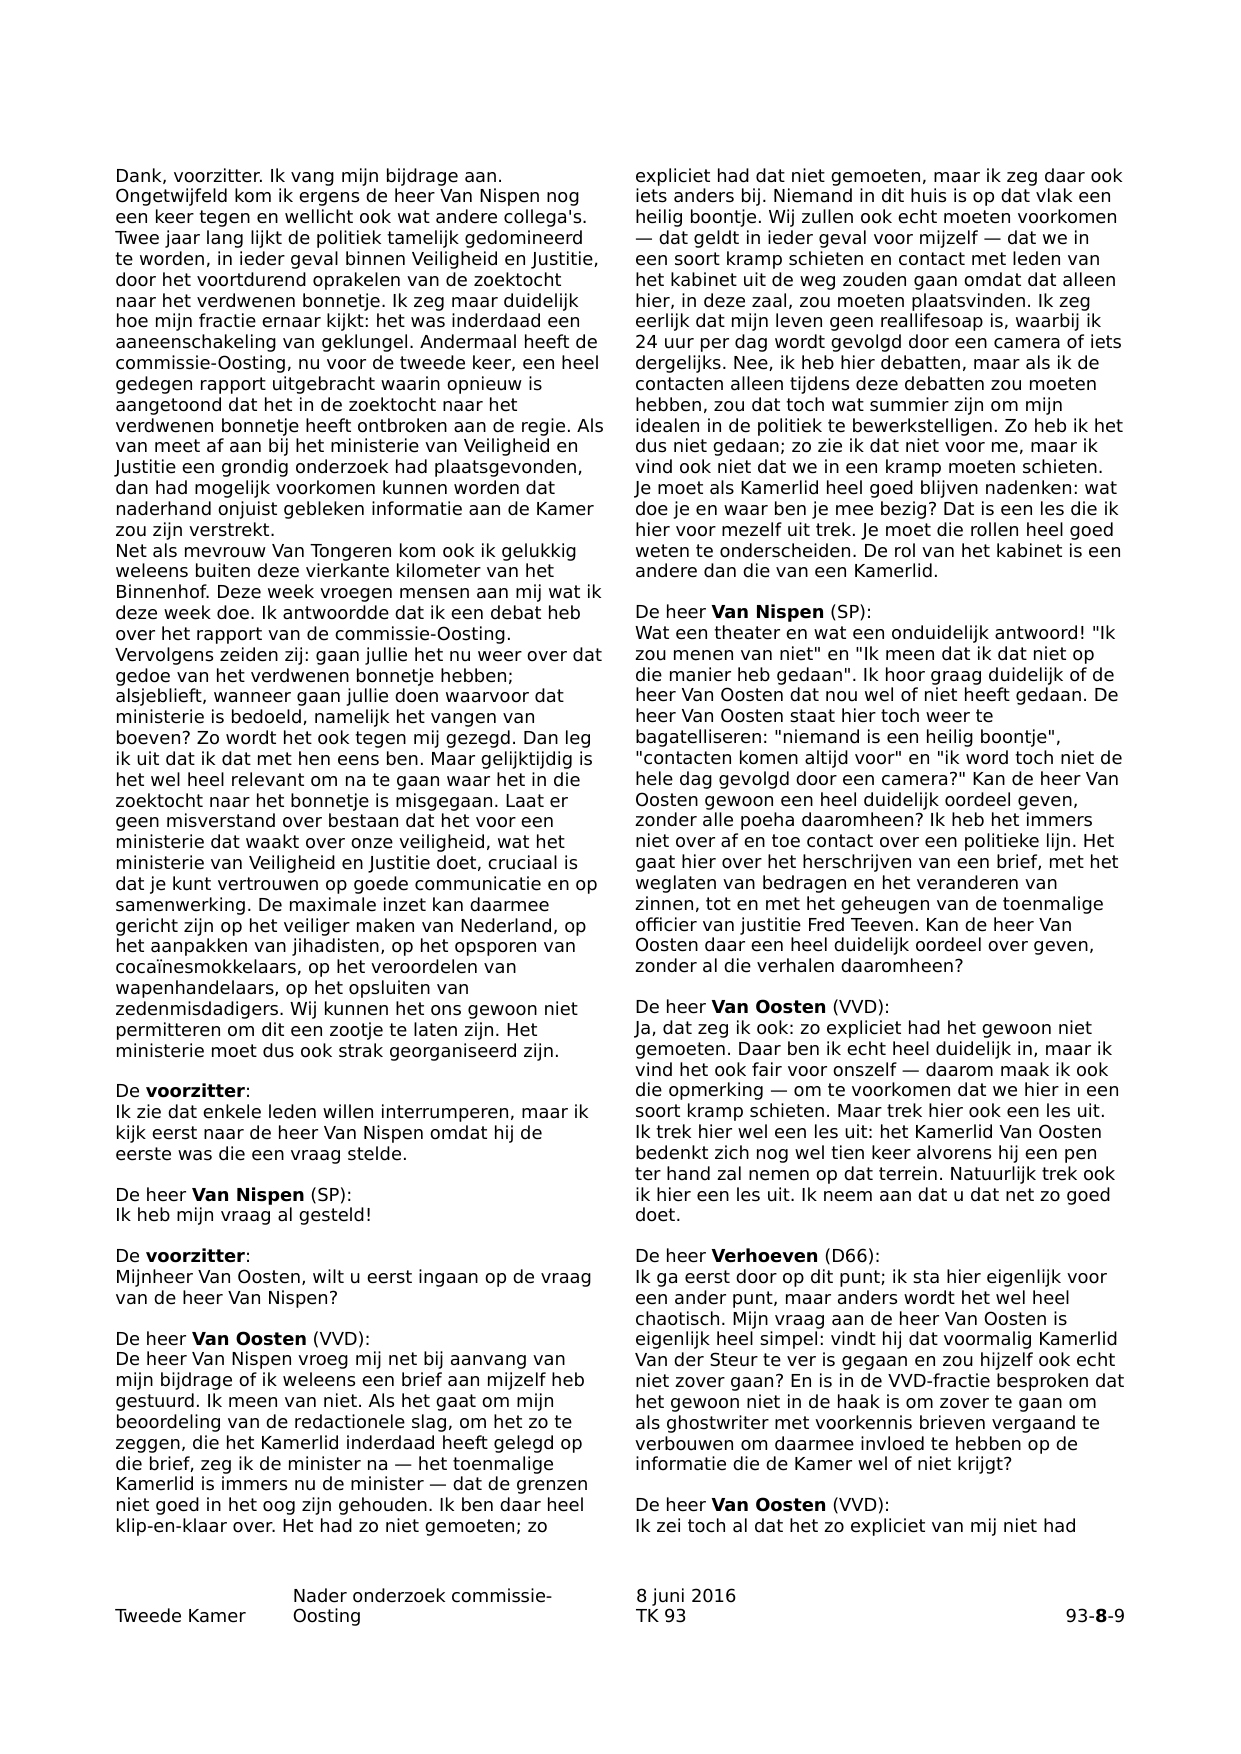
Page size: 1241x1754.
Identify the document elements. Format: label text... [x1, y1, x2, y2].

text expliciet had dat niet gemoeten, maar ik zeg daar ook iets anders bij. Niemand in dit huis is op dat vlak een heilig boontje. Wij zullen ook echt moeten voorkomen — dat geldt in ieder geval voor mijzelf — dat we in een soort kramp schieten en contact met leden van het kabinet uit de weg zouden gaan omdat dat alleen hier, in deze zaal, zou moeten plaatsvinden. Ik zeg eerlijk dat mijn leven geen reallifesoap is, waarbij ik 24 uur per dag wordt gevolgd door een camera of iets dergelijks. Nee, ik heb hier debatten, maar als ik de contacten alleen tijdens deze debatten zou moeten hebben, zou dat toch wat summier zijn om mijn idealen in de politiek te bewerkstelligen. Zo heb ik het dus niet gedaan; zo zie ik dat niet voor me, maar ik vind ook niet dat we in een kramp moeten schieten. Je moet als Kamerlid heel goed blijven nadenken: wat doe je en waar ben je mee bezig? Dat is een les die ik hier voor mezelf uit trek. Je moet die rollen heel goed weten te onderscheiden. De rol van het kabinet is een andere dan die van een Kamerlid. [635, 165, 1125, 582]
text Dank, voorzitter. Ik vang mijn bijdrage aan. Ongetwijfeld kom ik ergens de heer Van Nispen nog een keer tegen en wellicht ook wat andere collega's. [115, 165, 605, 228]
text De heer Verhoeven (D66): [635, 1246, 1125, 1267]
text De heer Van Oosten (VVD): [635, 997, 1125, 1018]
text Mijnheer Van Oosten, wilt u eerst ingaan op de vraag van de heer Van Nispen? [115, 1267, 605, 1308]
text Twee jaar lang lijkt de politiek tamelijk gedomineerd te worden, in ieder geval binnen Veiligheid en Justitie, door het voortdurend oprakelen van de zoektocht naar het verdwenen bonnetje. Ik zeg maar duidelijk hoe mijn fractie ernaar kijkt: het was inderdaad een aaneenschakeling van geklungel. Andermaal heeft de commissie-Oosting, nu voor de tweede keer, een heel gedegen rapport uitgebracht waarin opnieuw is aangetoond dat het in de zoektocht naar het verdwenen bonnetje heeft ontbroken aan de regie. Als van meet af aan bij het ministerie van Veiligheid en Justitie een grondig onderzoek had plaatsgevonden, dan had mogelijk voorkomen kunnen worden dat naderhand onjuist gebleken informatie aan de Kamer zou zijn verstrekt. [115, 228, 605, 540]
text De voorzitter: [115, 1246, 605, 1267]
text De heer Van Oosten (VVD): [635, 1495, 1125, 1516]
text De voorzitter: [115, 1081, 605, 1102]
text De heer Van Nispen (SP): [115, 1184, 605, 1205]
text Ik zie dat enkele leden willen interrumperen, maar ik kijk eerst naar de heer Van Nispen omdat hij de eerste was die een vraag stelde. [115, 1102, 605, 1164]
text Wat een theater en wat een onduidelijk antwoord! "Ik zou menen van niet" en "Ik meen dat ik dat niet op die manier heb gedaan". Ik hoor graag duidelijk of de heer Van Oosten dat nou wel of niet heeft gedaan. De heer Van Oosten staat hier toch weer te bagatelliseren: "niemand is een heilig boontje", "contacten komen altijd voor" en "ik word toch niet de hele dag gevolgd door een camera?" Kan de heer Van Oosten gewoon een heel duidelijk oordeel geven, zonder alle poeha daaromheen? Ik heb het immers niet over af en toe contact over een politieke lijn. Het gaat hier over het herschrijven van een brief, met het weglaten van bedragen en het veranderen van zinnen, tot en met het geheugen van de toenmalige officier van justitie Fred Teeven. Kan de heer Van Oosten daar een heel duidelijk oordeel over geven, zonder al die verhalen daaromheen? [635, 623, 1125, 977]
text De heer Van Oosten (VVD): [115, 1328, 605, 1349]
text De heer Van Nispen vroeg mij net bij aanvang van mijn bijdrage of ik weleens een brief aan mijzelf heb gestuurd. Ik meen van niet. Als het gaat om mijn beoordeling van de redactionele slag, om het zo te zeggen, die het Kamerlid inderdaad heeft gelegd op die brief, zeg ik de minister na — het toenmalige Kamerlid is immers nu de minister — dat de grenzen niet goed in het oog zijn gehouden. Ik ben daar heel klip-en-klaar over. Het had zo niet gemoeten; zo [115, 1349, 605, 1537]
text Ik heb mijn vraag al gesteld! [115, 1205, 605, 1226]
text De heer Van Nispen (SP): [635, 602, 1125, 623]
text Ik zei toch al dat het zo expliciet van mij niet had [635, 1516, 1125, 1537]
text Ja, dat zeg ik ook: zo expliciet had het gewoon niet gemoeten. Daar ben ik echt heel duidelijk in, maar ik vind het ook fair voor onszelf — daarom maak ik ook die opmerking — om te voorkomen dat we hier in een soort kramp schieten. Maar trek hier ook een les uit. Ik trek hier wel een les uit: het Kamerlid Van Oosten bedenkt zich nog wel tien keer alvorens hij een pen ter hand zal nemen op dat terrein. Natuurlijk trek ook ik hier een les uit. Ik neem aan dat u dat net zo goed doet. [635, 1018, 1125, 1226]
text Net als mevrouw Van Tongeren kom ook ik gelukkig weleens buiten deze vierkante kilometer van het Binnenhof. Deze week vroegen mensen aan mij wat ik deze week doe. Ik antwoordde dat ik een debat heb over het rapport van de commissie-Oosting. Vervolgens zeiden zij: gaan jullie het nu weer over dat gedoe van het verdwenen bonnetje hebben; alsjeblieft, wanneer gaan jullie doen waarvoor dat ministerie is bedoeld, namelijk het vangen van boeven? Zo wordt het ook tegen mij gezegd. Dan leg ik uit dat ik dat met hen eens ben. Maar gelijktijdig is het wel heel relevant om na te gaan waar het in die zoektocht naar het bonnetje is misgegaan. Laat er geen misverstand over bestaan dat het voor een ministerie dat waakt over onze veiligheid, wat het ministerie van Veiligheid en Justitie doet, cruciaal is dat je kunt vertrouwen op goede communicatie en op samenwerking. De maximale inzet kan daarmee gericht zijn op het veiliger maken van Nederland, op het aanpakken van jihadisten, op het opsporen van cocaïnesmokkelaars, op het veroordelen van wapenhandelaars, op het opsluiten van zedenmisdadigers. Wij kunnen het ons gewoon niet permitteren om dit een zootje te laten zijn. Het ministerie moet dus ook strak georganiseerd zijn. [115, 540, 605, 1061]
text Ik ga eerst door op dit punt; ik sta hier eigenlijk voor een ander punt, maar anders wordt het wel heel chaotisch. Mijn vraag aan de heer Van Oosten is eigenlijk heel simpel: vindt hij dat voormalig Kamerlid Van der Steur te ver is gegaan en zou hijzelf ook echt niet zover gaan? En is in de VVD-fractie besproken dat het gewoon niet in de haak is om zover te gaan om als ghostwriter met voorkennis brieven vergaand te verbouwen om daarmee invloed te hebben op de informatie die de Kamer wel of niet krijgt? [635, 1267, 1125, 1475]
